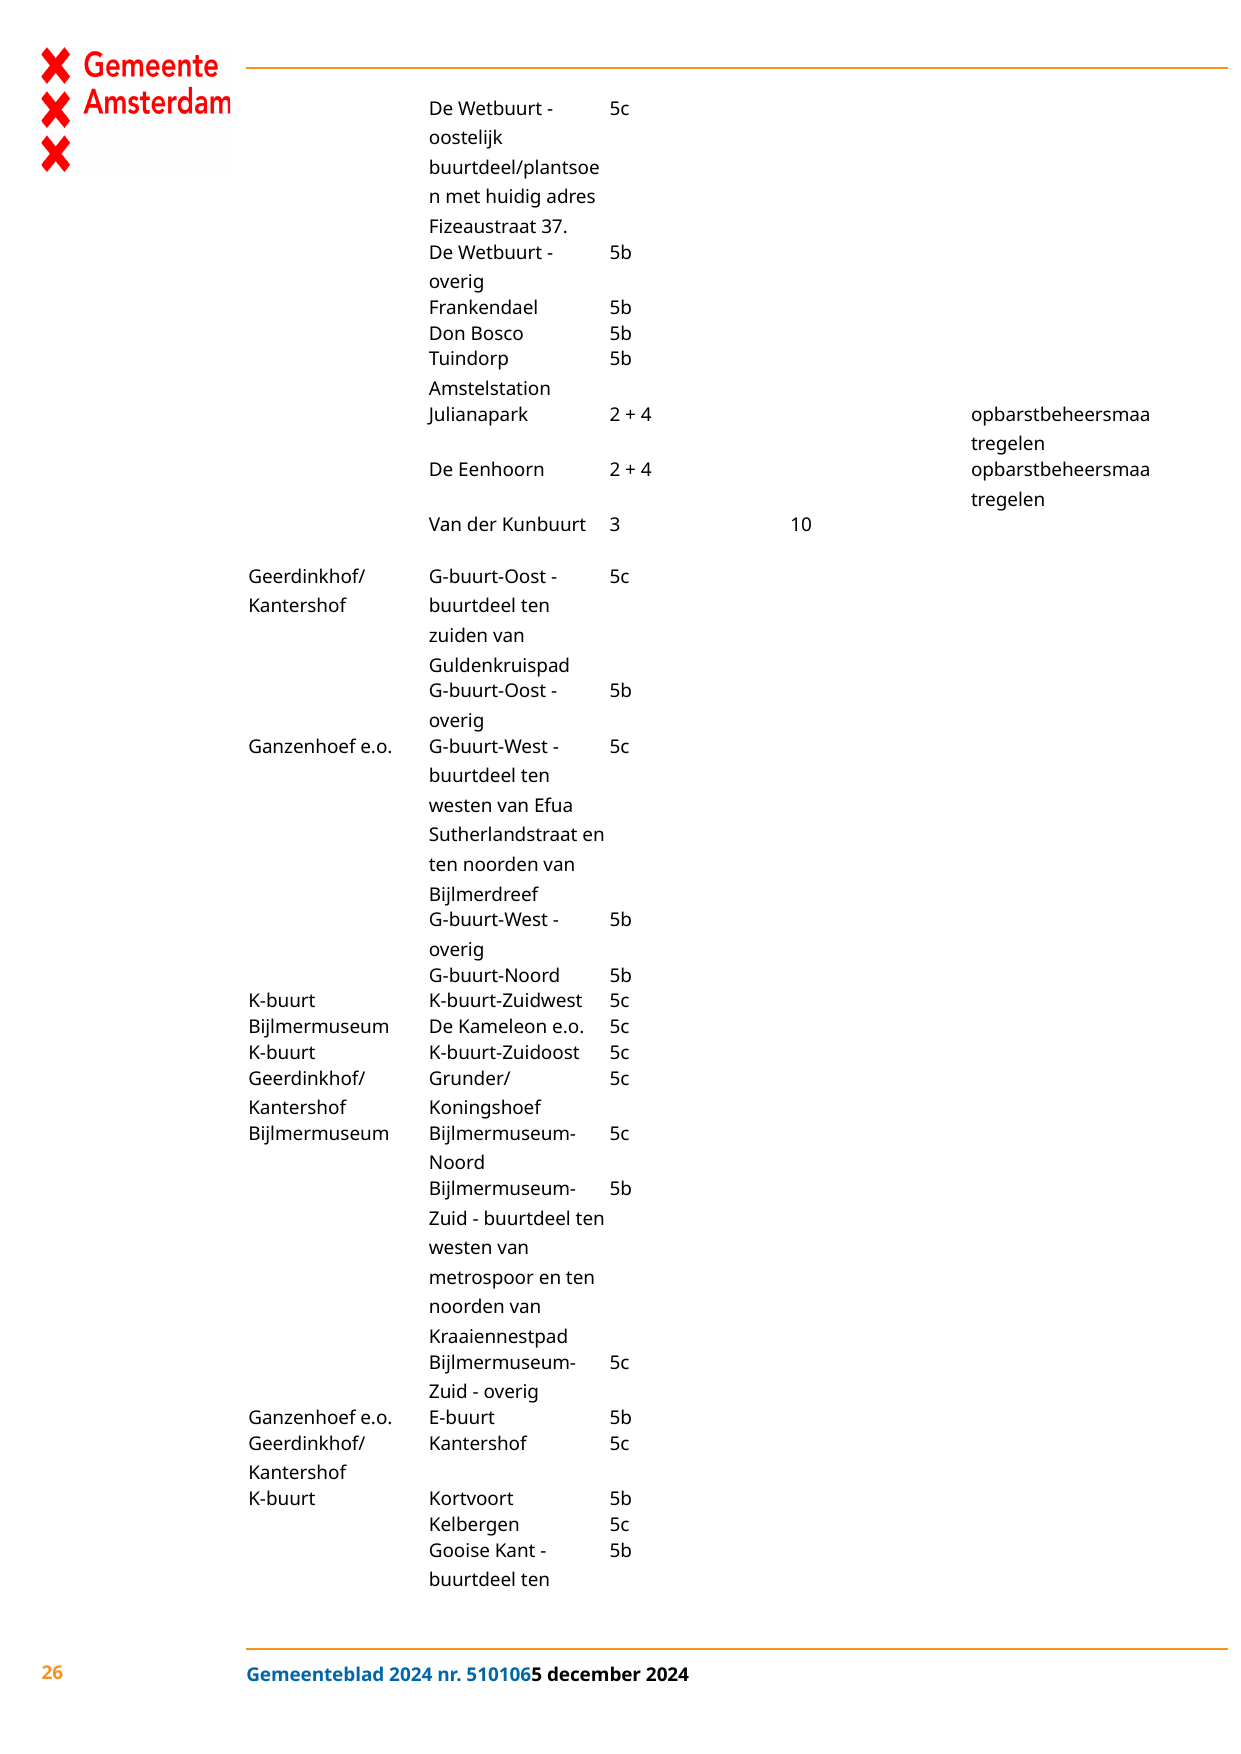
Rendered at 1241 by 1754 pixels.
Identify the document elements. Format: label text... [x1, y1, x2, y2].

table_cell Kantershof [429, 1430, 609, 1485]
table_cell [971, 95, 1152, 239]
table_cell K-buurt-Zuidwest [429, 988, 609, 1013]
table_cell [790, 537, 971, 563]
table_cell G-buurt-Oost - overig [429, 678, 609, 733]
table_cell 5c [609, 1511, 790, 1537]
table_cell [790, 1511, 971, 1537]
table_cell [971, 1120, 1152, 1175]
table_cell 5c [609, 95, 790, 239]
table_cell Bijlmermuseum [248, 1120, 429, 1175]
table_cell De Wetbuurt - oostelijk buurtdeel/plantsoen met huidig adres Fizeaustraat 37. [429, 95, 609, 239]
table_cell [248, 346, 429, 401]
table_cell [790, 906, 971, 962]
table_cell [790, 1349, 971, 1404]
table_cell 5c [609, 988, 790, 1013]
table_cell [790, 346, 971, 401]
table_cell Van der Kunbuurt [429, 512, 609, 537]
table_cell [971, 1013, 1152, 1039]
table_cell [790, 95, 971, 239]
table_cell [790, 320, 971, 346]
table_cell [971, 988, 1152, 1013]
table_cell [790, 1175, 971, 1349]
table_cell opbarstbeheersmaatregelen [971, 456, 1152, 512]
table_cell [790, 962, 971, 987]
table_cell Kelbergen [429, 1511, 609, 1537]
table_cell [790, 294, 971, 320]
table_cell Gooise Kant - buurtdeel ten [429, 1537, 609, 1592]
table_cell Geerdinkhof/Kantershof [248, 1430, 429, 1485]
table_cell Geerdinkhof/Kantershof [248, 1065, 429, 1120]
table_cell [790, 1430, 971, 1485]
table_cell [971, 512, 1152, 537]
table_cell Bijlmermuseum-Zuid - buurtdeel ten westen van metrospoor en ten noorden van Kraaiennestpad [429, 1175, 609, 1349]
table_cell [971, 563, 1152, 677]
table_cell [790, 988, 971, 1013]
table_cell [248, 1511, 429, 1537]
table_cell 2 + 4 [609, 401, 790, 456]
table_cell [971, 1537, 1152, 1592]
table_cell 5b [609, 346, 790, 401]
table_cell [790, 1065, 971, 1120]
table_cell Bijlmermuseum [248, 1013, 429, 1039]
table_cell [971, 320, 1152, 346]
table_cell [248, 1349, 429, 1404]
table_cell Grunder/Koningshoef [429, 1065, 609, 1120]
table_cell 5b [609, 1537, 790, 1592]
table_cell [971, 962, 1152, 987]
table_cell [248, 512, 429, 537]
table_cell 10 [790, 512, 971, 537]
table_cell [971, 1430, 1152, 1485]
table_cell [790, 401, 971, 456]
table_cell [971, 1511, 1152, 1537]
table_cell Bijlmermuseum-Zuid - overig [429, 1349, 609, 1404]
table_cell [790, 1039, 971, 1065]
picture [41, 47, 231, 172]
table_cell De Wetbuurt - overig [429, 239, 609, 294]
table_cell [971, 906, 1152, 962]
table_cell [971, 1065, 1152, 1120]
table_cell [971, 1039, 1152, 1065]
table_cell [971, 678, 1152, 733]
table_cell 5b [609, 1485, 790, 1511]
table_cell [790, 1013, 971, 1039]
table_cell 5b [609, 906, 790, 962]
table_cell [248, 906, 429, 962]
table_cell [971, 346, 1152, 401]
table_cell [248, 1537, 429, 1592]
table_cell [248, 320, 429, 346]
table_cell 5b [609, 239, 790, 294]
table_cell Geerdinkhof/Kantershof [248, 563, 429, 677]
table_cell G-buurt-Oost - buurtdeel ten zuiden van Guldenkruispad [429, 563, 609, 677]
table_cell [971, 239, 1152, 294]
table_cell K-buurt [248, 1485, 429, 1511]
table_cell G-buurt-West - overig [429, 906, 609, 962]
table_cell [248, 962, 429, 987]
table_cell 2 + 4 [609, 456, 790, 512]
table_cell [790, 1537, 971, 1592]
table_cell Ganzenhoef e.o. [248, 733, 429, 906]
table_cell [971, 733, 1152, 906]
table_cell Don Bosco [429, 320, 609, 346]
table_cell Julianapark [429, 401, 609, 456]
table_cell K-buurt-Zuidoost [429, 1039, 609, 1065]
table_cell [248, 294, 429, 320]
table_cell 5c [609, 1349, 790, 1404]
table_cell [790, 1485, 971, 1511]
table_cell [790, 678, 971, 733]
table_cell Ganzenhoef e.o. [248, 1404, 429, 1430]
table_cell G-buurt-West - buurtdeel ten westen van Efua Sutherlandstraat en ten noorden van Bijlmerdreef [429, 733, 609, 906]
table_cell Frankendael [429, 294, 609, 320]
table_cell 5b [609, 1175, 790, 1349]
table_cell 5b [609, 962, 790, 987]
table_cell 5c [609, 1430, 790, 1485]
table_cell [790, 239, 971, 294]
table_cell K-buurt [248, 1039, 429, 1065]
table_cell 5c [609, 1013, 790, 1039]
table_cell [790, 456, 971, 512]
table_cell [248, 401, 429, 456]
table_cell K-buurt [248, 988, 429, 1013]
table_cell [790, 1120, 971, 1175]
table_cell Kortvoort [429, 1485, 609, 1511]
table_cell [971, 1404, 1152, 1430]
table_cell G-buurt-Noord [429, 962, 609, 987]
table_cell [790, 563, 971, 677]
table_cell Tuindorp Amstelstation [429, 346, 609, 401]
table_cell [248, 678, 429, 733]
table_cell 5c [609, 1039, 790, 1065]
table_cell [248, 537, 429, 563]
table_cell 5c [609, 1120, 790, 1175]
table_cell [971, 1349, 1152, 1404]
table_cell [790, 733, 971, 906]
table_cell Bijlmermuseum-Noord [429, 1120, 609, 1175]
table_cell [248, 456, 429, 512]
table_cell 5b [609, 678, 790, 733]
table_cell 5c [609, 733, 790, 906]
table_cell [971, 537, 1152, 563]
table_cell [971, 1175, 1152, 1349]
table_cell [971, 294, 1152, 320]
table_cell 5b [609, 294, 790, 320]
table_cell [790, 1404, 971, 1430]
table_cell De Eenhoorn [429, 456, 609, 512]
table_cell 5c [609, 1065, 790, 1120]
table_cell [971, 1485, 1152, 1511]
table_cell [248, 1175, 429, 1349]
table_cell [248, 239, 429, 294]
table_cell [429, 537, 609, 563]
table_cell De Kameleon e.o. [429, 1013, 609, 1039]
table_cell [609, 537, 790, 563]
table_cell 5c [609, 563, 790, 677]
table_cell 5b [609, 320, 790, 346]
table_cell E-buurt [429, 1404, 609, 1430]
table_cell opbarstbeheersmaatregelen [971, 401, 1152, 456]
table_cell [248, 95, 429, 239]
table_cell 5b [609, 1404, 790, 1430]
table_cell 3 [609, 512, 790, 537]
